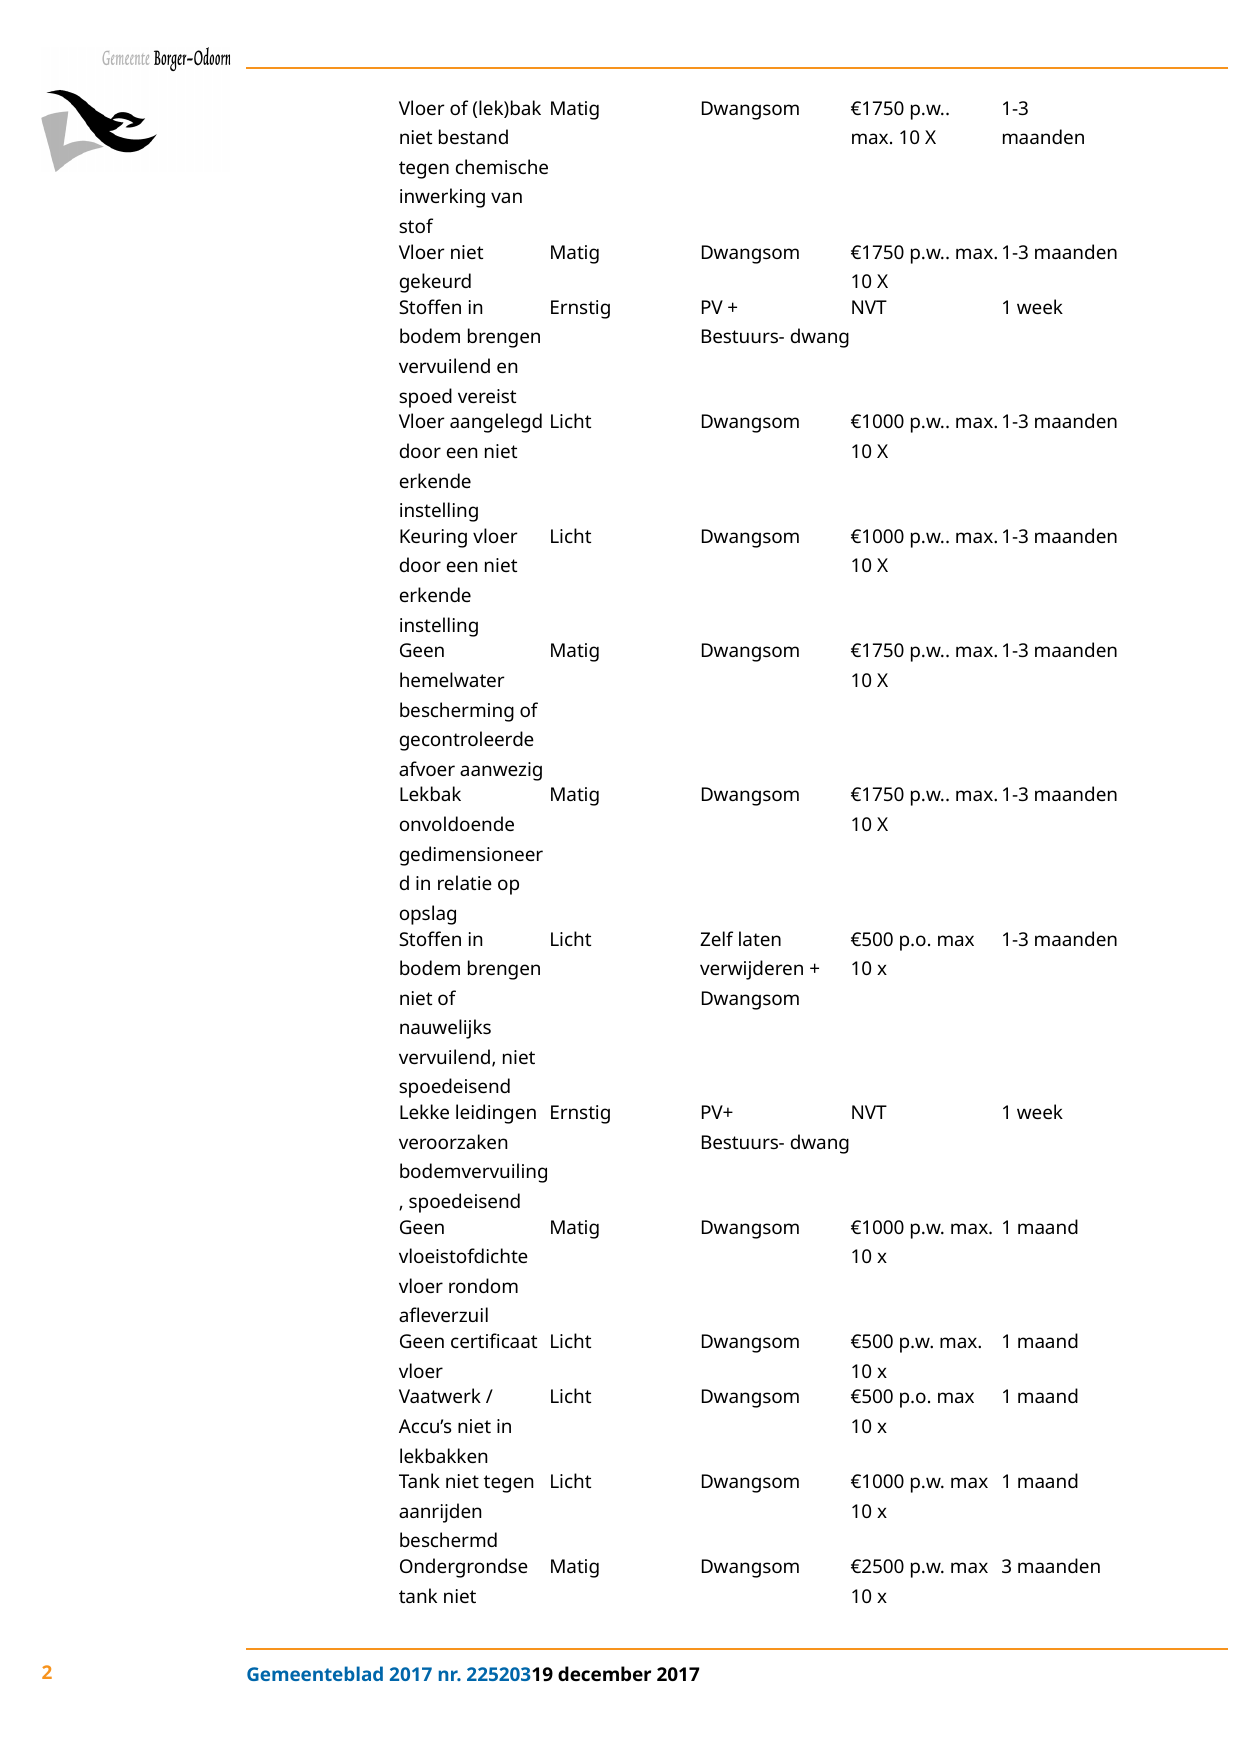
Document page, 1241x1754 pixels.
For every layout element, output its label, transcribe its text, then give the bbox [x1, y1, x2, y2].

table_cell Tank niet tegen aanrijden beschermd [399, 1469, 549, 1553]
table_cell [248, 294, 398, 409]
table_cell 1 maand [1001, 1328, 1152, 1384]
table_cell 1-3 maanden [1001, 926, 1152, 1099]
table_cell 1-3 maanden [1001, 638, 1152, 782]
table_cell €500 p.o. max 10 x [850, 926, 1001, 1099]
table_cell Licht [549, 409, 700, 523]
table_cell Ondergrondse tank niet [399, 1554, 549, 1609]
table_cell 3 maanden [1001, 1554, 1152, 1609]
table_cell Stoffen in bodem brengen vervuilend en spoed vereist [399, 294, 549, 409]
table_cell 1-3 maanden [1001, 95, 1152, 239]
table_cell [248, 409, 398, 523]
table_cell €1000 p.w.. max. 10 X [850, 409, 1001, 523]
table_cell Geen hemelwater bescherming of gecontroleerde afvoer aanwezig [399, 638, 549, 782]
table_cell NVT [850, 294, 1001, 409]
table_cell [248, 1214, 398, 1328]
table_cell 1-3 maanden [1001, 782, 1152, 926]
table_cell Dwangsom [700, 1328, 850, 1384]
table_cell [248, 782, 398, 926]
table_cell Matig [549, 95, 700, 239]
table_cell Keuring vloer door een niet erkende instelling [399, 523, 549, 638]
table_cell [248, 1384, 398, 1468]
table_cell Dwangsom [700, 1469, 850, 1553]
table_cell [248, 239, 398, 294]
table_cell Licht [549, 926, 700, 1099]
table_cell Licht [549, 1328, 700, 1384]
table_cell Matig [549, 239, 700, 294]
table_cell [248, 1554, 398, 1609]
table_cell [248, 1328, 398, 1384]
table_cell €1750 p.w.. max. 10 X [850, 95, 1001, 239]
table_cell €500 p.o. max 10 x [850, 1384, 1001, 1468]
table_cell €2500 p.w. max 10 x [850, 1554, 1001, 1609]
table_cell Dwangsom [700, 782, 850, 926]
table_cell Dwangsom [700, 1214, 850, 1328]
table_cell Ernstig [549, 1099, 700, 1214]
table_cell Vloer of (lek)bak niet bestand tegen chemische inwerking van stof [399, 95, 549, 239]
table_cell Lekke leidingen veroorzaken bodemvervuiling, spoedeisend [399, 1099, 549, 1214]
table_cell €1000 p.w. max 10 x [850, 1469, 1001, 1553]
table_cell €1750 p.w.. max. 10 X [850, 638, 1001, 782]
table_cell 1-3 maanden [1001, 409, 1152, 523]
table_cell 1 maand [1001, 1214, 1152, 1328]
table_cell [248, 1469, 398, 1553]
table_cell Licht [549, 523, 700, 638]
table_cell €1750 p.w.. max. 10 X [850, 782, 1001, 926]
table_cell 1-3 maanden [1001, 523, 1152, 638]
table_cell Zelf laten verwijderen + Dwangsom [700, 926, 850, 1099]
table_cell 1 maand [1001, 1384, 1152, 1468]
table_cell [248, 95, 398, 239]
table_cell Lekbak onvoldoende gedimensioneerd in relatie op opslag [399, 782, 549, 926]
table_cell Matig [549, 1554, 700, 1609]
table_cell PV+ Bestuurs- dwang [700, 1099, 850, 1214]
table_cell 1 week [1001, 1099, 1152, 1214]
table_cell €1000 p.w. max. 10 x [850, 1214, 1001, 1328]
table_cell Licht [549, 1384, 700, 1468]
table_cell Dwangsom [700, 95, 850, 239]
table_cell Matig [549, 638, 700, 782]
table_cell Ernstig [549, 294, 700, 409]
table_cell Dwangsom [700, 239, 850, 294]
table_cell 1-3 maanden [1001, 239, 1152, 294]
table_cell 1 week [1001, 294, 1152, 409]
table_cell Vloer aangelegd door een niet erkende instelling [399, 409, 549, 523]
table_cell Vaatwerk / Accu’s niet in lekbakken [399, 1384, 549, 1468]
table_cell Matig [549, 782, 700, 926]
table_cell Licht [549, 1469, 700, 1553]
table_cell Vloer niet gekeurd [399, 239, 549, 294]
table_cell [248, 1099, 398, 1214]
table_cell 1 maand [1001, 1469, 1152, 1553]
table_cell Dwangsom [700, 1554, 850, 1609]
table_cell [248, 638, 398, 782]
table_cell PV + Bestuurs- dwang [700, 294, 850, 409]
table_cell NVT [850, 1099, 1001, 1214]
table_cell €500 p.w. max. 10 x [850, 1328, 1001, 1384]
table_cell Dwangsom [700, 638, 850, 782]
picture [41, 47, 231, 172]
table_cell [248, 523, 398, 638]
table_cell €1000 p.w.. max. 10 X [850, 523, 1001, 638]
table_cell Dwangsom [700, 523, 850, 638]
table_cell Geen certificaat vloer [399, 1328, 549, 1384]
table_cell Stoffen in bodem brengen niet of nauwelijks vervuilend, niet spoedeisend [399, 926, 549, 1099]
table_cell Dwangsom [700, 1384, 850, 1468]
table_cell Matig [549, 1214, 700, 1328]
table_cell €1750 p.w.. max. 10 X [850, 239, 1001, 294]
table_cell Dwangsom [700, 409, 850, 523]
table_cell Geen vloeistofdichte vloer rondom afleverzuil [399, 1214, 549, 1328]
table_cell [248, 926, 398, 1099]
